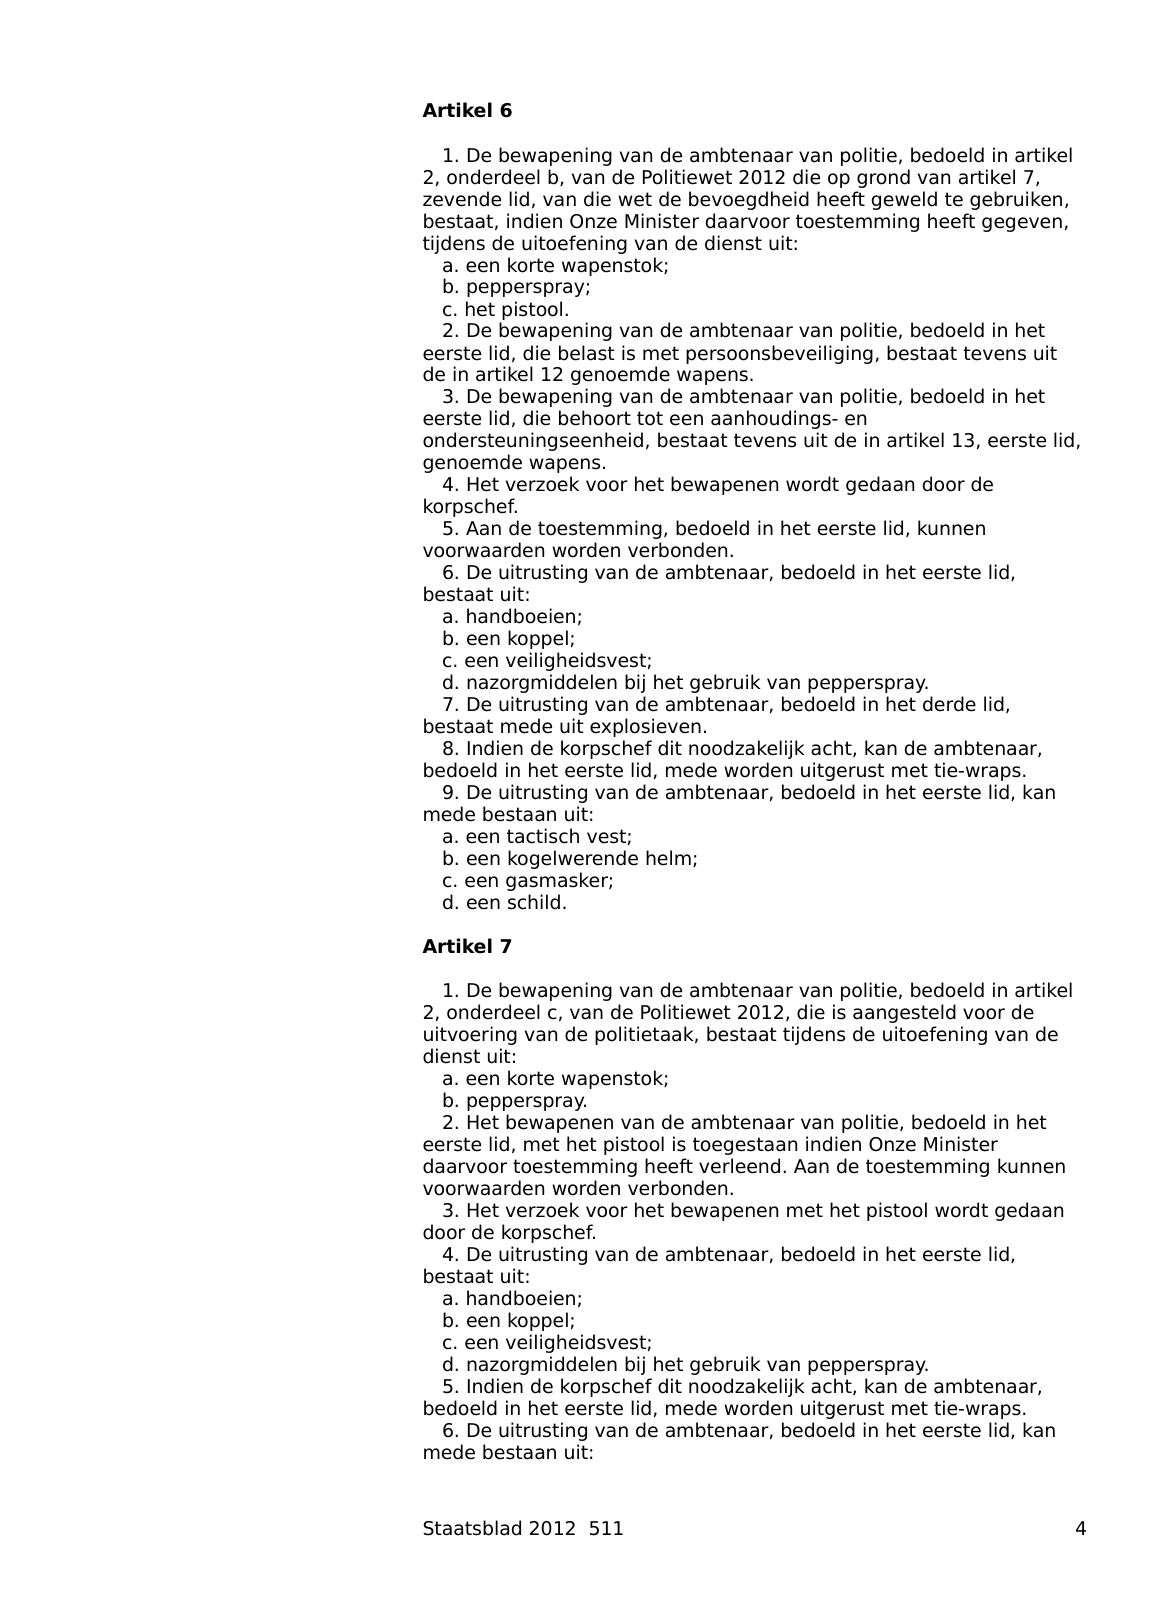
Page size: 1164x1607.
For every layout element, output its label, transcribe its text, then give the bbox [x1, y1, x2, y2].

text 3. Het verzoek voor het bewapenen met het pistool wordt gedaan door de korpschef. [422, 1200, 1087, 1244]
text d. nazorgmiddelen bij het gebruik van pepperspray. [422, 672, 1087, 694]
text 4. De uitrusting van de ambtenaar, bedoeld in het eerste lid, bestaat uit: [422, 1244, 1087, 1288]
text 1. De bewapening van de ambtenaar van politie, bedoeld in artikel 2, onderdeel b, van de Politiewet 2012 die op grond van artikel 7, zevende lid, van die wet de bevoegdheid heeft geweld te gebruiken, bestaat, indien Onze Minister daarvoor toestemming heeft gegeven, tijdens de uitoefening van de dienst uit: [422, 144, 1087, 254]
text 8. Indien de korpschef dit noodzakelijk acht, kan de ambtenaar, bedoeld in het eerste lid, mede worden uitgerust met tie-wraps. [422, 738, 1087, 782]
text b. een koppel; [422, 628, 1087, 650]
subtitle Artikel 7 [422, 936, 1087, 958]
text a. een korte wapenstok; [422, 1068, 1087, 1090]
text a. handboeien; [422, 606, 1087, 628]
text 4. Het verzoek voor het bewapenen wordt gedaan door de korpschef. [422, 474, 1087, 518]
text 9. De uitrusting van de ambtenaar, bedoeld in het eerste lid, kan mede bestaan uit: [422, 782, 1087, 826]
text 7. De uitrusting van de ambtenaar, bedoeld in het derde lid, bestaat mede uit explosieven. [422, 694, 1087, 738]
text 2. De bewapening van de ambtenaar van politie, bedoeld in het eerste lid, die belast is met persoonsbeveiliging, bestaat tevens uit de in artikel 12 genoemde wapens. [422, 320, 1087, 386]
text 5. Indien de korpschef dit noodzakelijk acht, kan de ambtenaar, bedoeld in het eerste lid, mede worden uitgerust met tie-wraps. [422, 1376, 1087, 1420]
text b. pepperspray. [422, 1090, 1087, 1112]
text b. een koppel; [422, 1310, 1087, 1332]
text a. handboeien; [422, 1288, 1087, 1310]
text 3. De bewapening van de ambtenaar van politie, bedoeld in het eerste lid, die behoort tot een aanhoudings- en ondersteuningseenheid, bestaat tevens uit de in artikel 13, eerste lid, genoemde wapens. [422, 386, 1087, 474]
text d. een schild. [422, 892, 1087, 914]
text 5. Aan de toestemming, bedoeld in het eerste lid, kunnen voorwaarden worden verbonden. [422, 518, 1087, 562]
text d. nazorgmiddelen bij het gebruik van pepperspray. [422, 1354, 1087, 1376]
text 6. De uitrusting van de ambtenaar, bedoeld in het eerste lid, bestaat uit: [422, 562, 1087, 606]
text c. het pistool. [422, 298, 1087, 320]
text a. een korte wapenstok; [422, 254, 1087, 276]
text c. een veiligheidsvest; [422, 650, 1087, 672]
text b. pepperspray; [422, 276, 1087, 298]
text 2. Het bewapenen van de ambtenaar van politie, bedoeld in het eerste lid, met het pistool is toegestaan indien Onze Minister daarvoor toestemming heeft verleend. Aan de toestemming kunnen voorwaarden worden verbonden. [422, 1112, 1087, 1200]
text 6. De uitrusting van de ambtenaar, bedoeld in het eerste lid, kan mede bestaan uit: [422, 1420, 1087, 1464]
text a. een tactisch vest; [422, 826, 1087, 848]
text 1. De bewapening van de ambtenaar van politie, bedoeld in artikel 2, onderdeel c, van de Politiewet 2012, die is aangesteld voor de uitvoering van de politietaak, bestaat tijdens de uitoefening van de dienst uit: [422, 980, 1087, 1068]
subtitle Artikel 6 [422, 100, 1087, 122]
text c. een veiligheidsvest; [422, 1332, 1087, 1354]
text b. een kogelwerende helm; [422, 848, 1087, 870]
text c. een gasmasker; [422, 870, 1087, 892]
